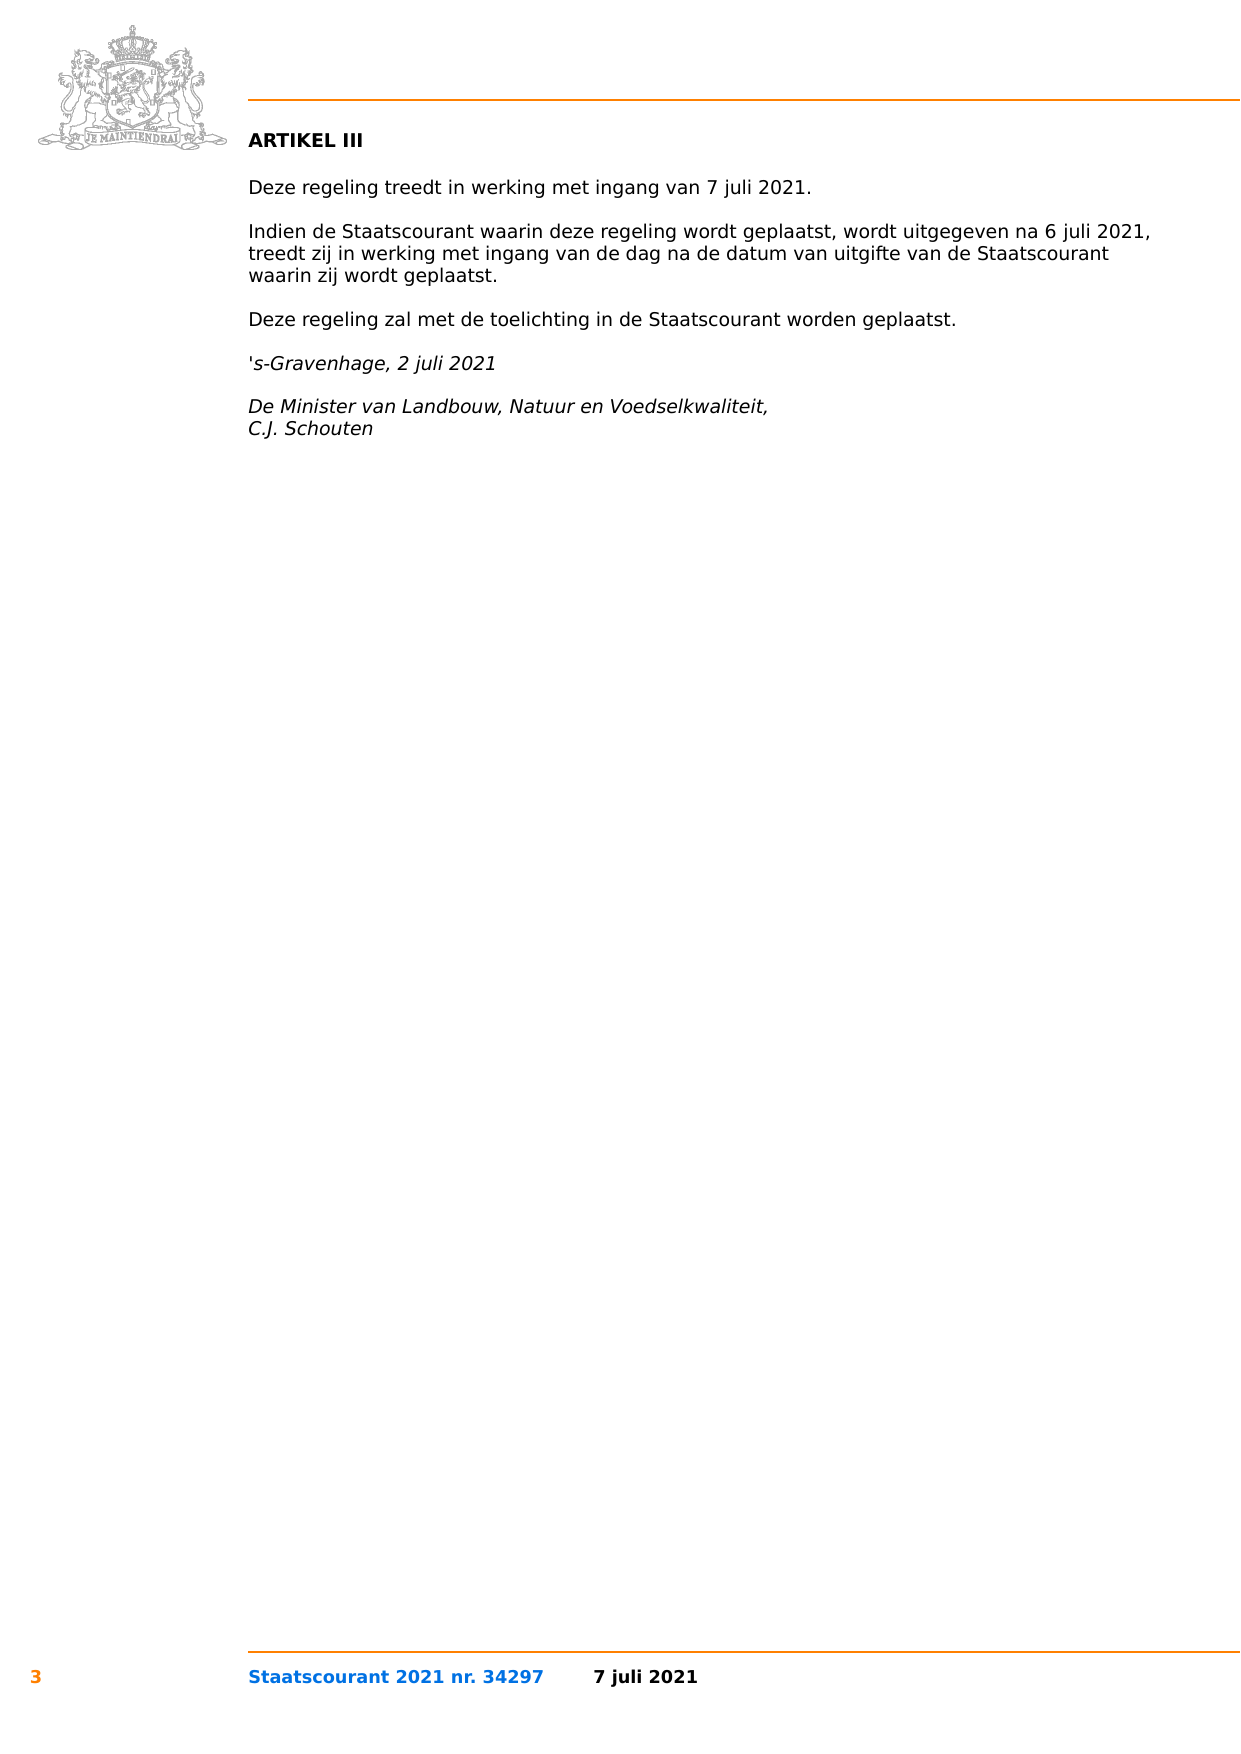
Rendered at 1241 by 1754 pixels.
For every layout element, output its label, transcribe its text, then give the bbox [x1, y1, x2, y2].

text Deze regeling treedt in werking met ingang van 7 juli 2021. [248, 177, 1163, 199]
text Deze regeling zal met de toelichting in de Staatscourant worden geplaatst. [248, 308, 1163, 331]
subtitle ARTIKEL III [248, 130, 1163, 152]
picture [38, 25, 227, 150]
text 's-Gravenhage, 2 juli 2021 [248, 352, 1163, 374]
text De Minister van Landbouw, Natuur en Voedselkwaliteit, C.J. Schouten [248, 396, 1163, 440]
text Indien de Staatscourant waarin deze regeling wordt geplaatst, wordt uitgegeven na 6 juli 2021, treedt zij in werking met ingang van de dag na de datum van uitgifte van de Staatscourant waarin zij wordt geplaatst. [248, 221, 1163, 287]
